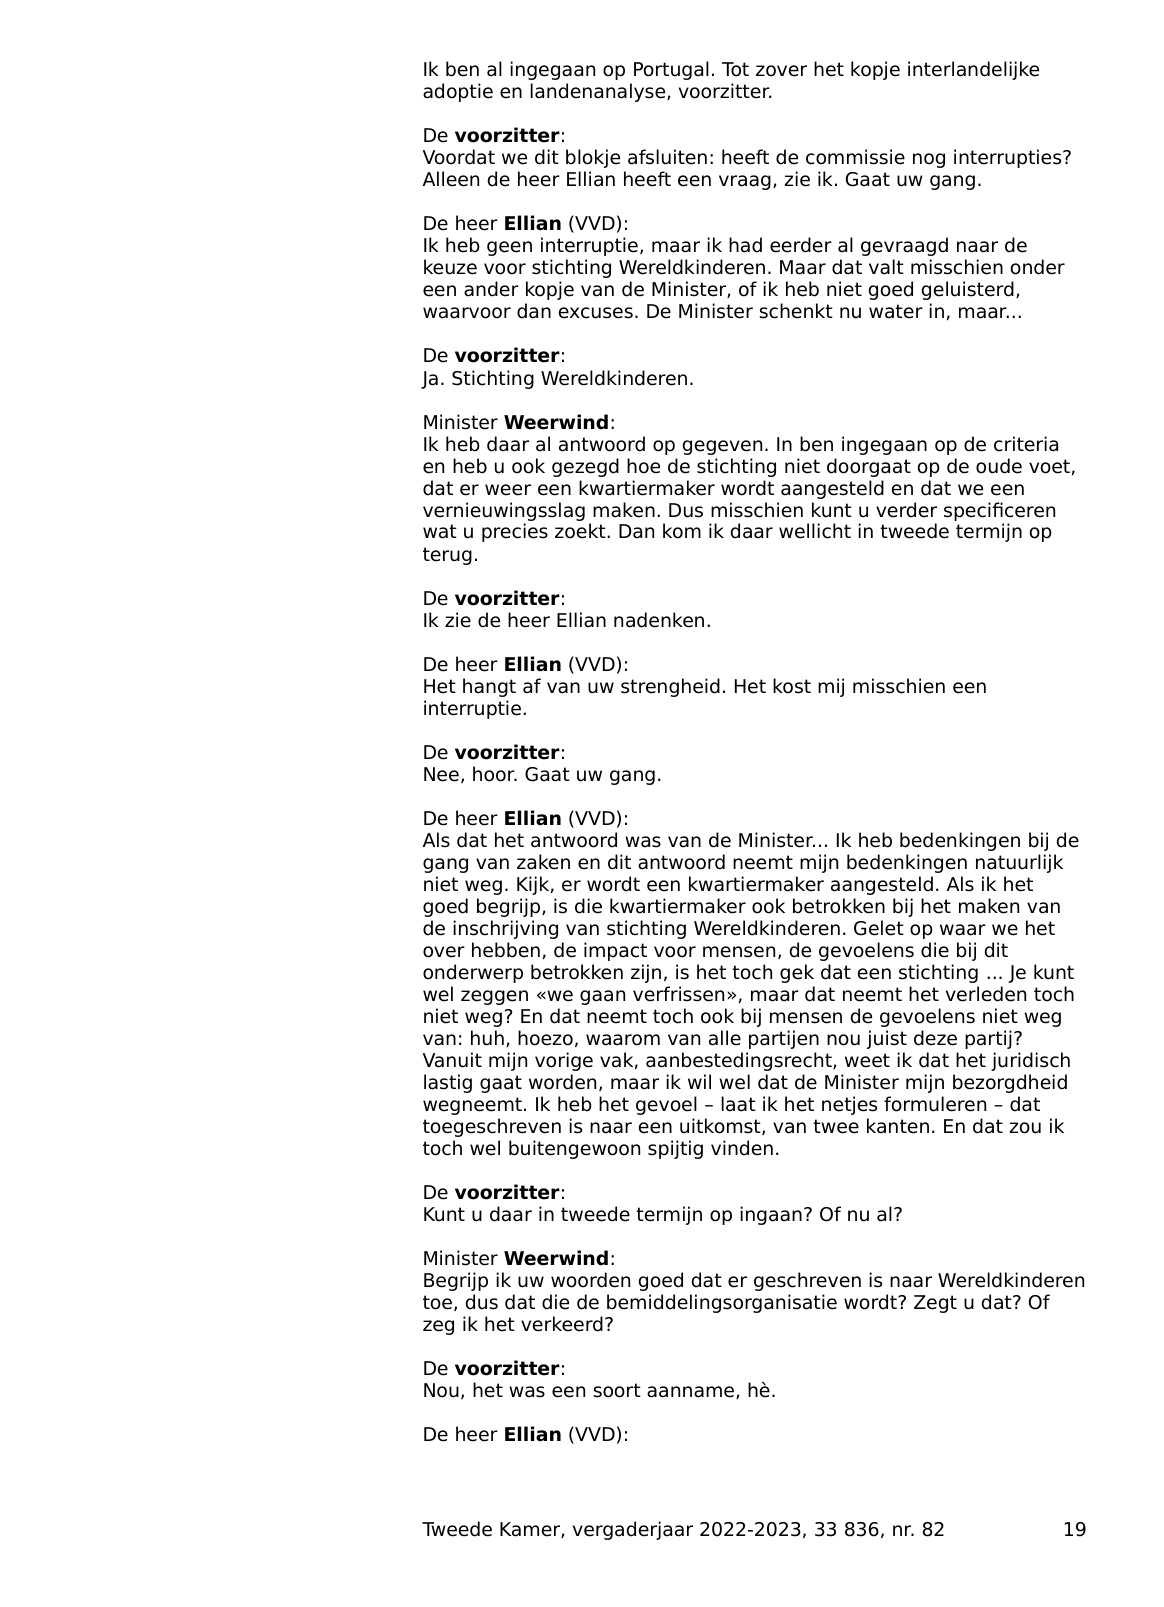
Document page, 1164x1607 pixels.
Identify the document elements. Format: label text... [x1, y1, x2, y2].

text De voorzitter: [422, 588, 1087, 609]
text Het hangt af van uw strengheid. Het kost mij misschien een interruptie. [422, 676, 1087, 720]
text De heer Ellian (VVD): [422, 213, 1087, 235]
text Minister Weerwind: [422, 1248, 1087, 1270]
text De heer Ellian (VVD): [422, 1424, 1087, 1446]
text Ik ben al ingegaan op Portugal. Tot zover het kopje interlandelijke adoptie en landenanalyse, voorzitter. [422, 59, 1087, 103]
text De heer Ellian (VVD): [422, 808, 1087, 830]
text Ik heb geen interruptie, maar ik had eerder al gevraagd naar de keuze voor stichting Wereldkinderen. Maar dat valt misschien onder een ander kopje van de Minister, of ik heb niet goed geluisterd, waarvoor dan excuses. De Minister schenkt nu water in, maar... [422, 235, 1087, 323]
text De voorzitter: [422, 1182, 1087, 1204]
text Nee, hoor. Gaat uw gang. [422, 764, 1087, 786]
text Nou, het was een soort aanname, hè. [422, 1380, 1087, 1402]
text De heer Ellian (VVD): [422, 654, 1087, 676]
text De voorzitter: [422, 1358, 1087, 1380]
text Voordat we dit blokje afsluiten: heeft de commissie nog interrupties? Alleen de heer Ellian heeft een vraag, zie ik. Gaat uw gang. [422, 147, 1087, 191]
text Begrijp ik uw woorden goed dat er geschreven is naar Wereldkinderen toe, dus dat die de bemiddelingsorganisatie wordt? Zegt u dat? Of zeg ik het verkeerd? [422, 1270, 1087, 1336]
text Ja. Stichting Wereldkinderen. [422, 367, 1087, 389]
text Als dat het antwoord was van de Minister... Ik heb bedenkingen bij de gang van zaken en dit antwoord neemt mijn bedenkingen natuurlijk niet weg. Kijk, er wordt een kwartiermaker aangesteld. Als ik het goed begrijp, is die kwartiermaker ook betrokken bij het maken van de inschrijving van stichting Wereldkinderen. Gelet op waar we het over hebben, de impact voor mensen, de gevoelens die bij dit onderwerp betrokken zijn, is het toch gek dat een stichting ... Je kunt wel zeggen «we gaan verfrissen», maar dat neemt het verleden toch niet weg? En dat neemt toch ook bij mensen de gevoelens niet weg van: huh, hoezo, waarom van alle partijen nou juist deze partij? Vanuit mijn vorige vak, aanbestedingsrecht, weet ik dat het juridisch lastig gaat worden, maar ik wil wel dat de Minister mijn bezorgdheid wegneemt. Ik heb het gevoel – laat ik het netjes formuleren – dat toegeschreven is naar een uitkomst, van twee kanten. En dat zou ik toch wel buitengewoon spijtig vinden. [422, 830, 1087, 1160]
text De voorzitter: [422, 345, 1087, 367]
text Ik zie de heer Ellian nadenken. [422, 609, 1087, 632]
text Minister Weerwind: [422, 412, 1087, 433]
text De voorzitter: [422, 742, 1087, 764]
text Ik heb daar al antwoord op gegeven. In ben ingegaan op de criteria en heb u ook gezegd hoe de stichting niet doorgaat op de oude voet, dat er weer een kwartiermaker wordt aangesteld en dat we een vernieuwingsslag maken. Dus misschien kunt u verder specificeren wat u precies zoekt. Dan kom ik daar wellicht in tweede termijn op terug. [422, 433, 1087, 565]
text Kunt u daar in tweede termijn op ingaan? Of nu al? [422, 1204, 1087, 1226]
text De voorzitter: [422, 125, 1087, 147]
